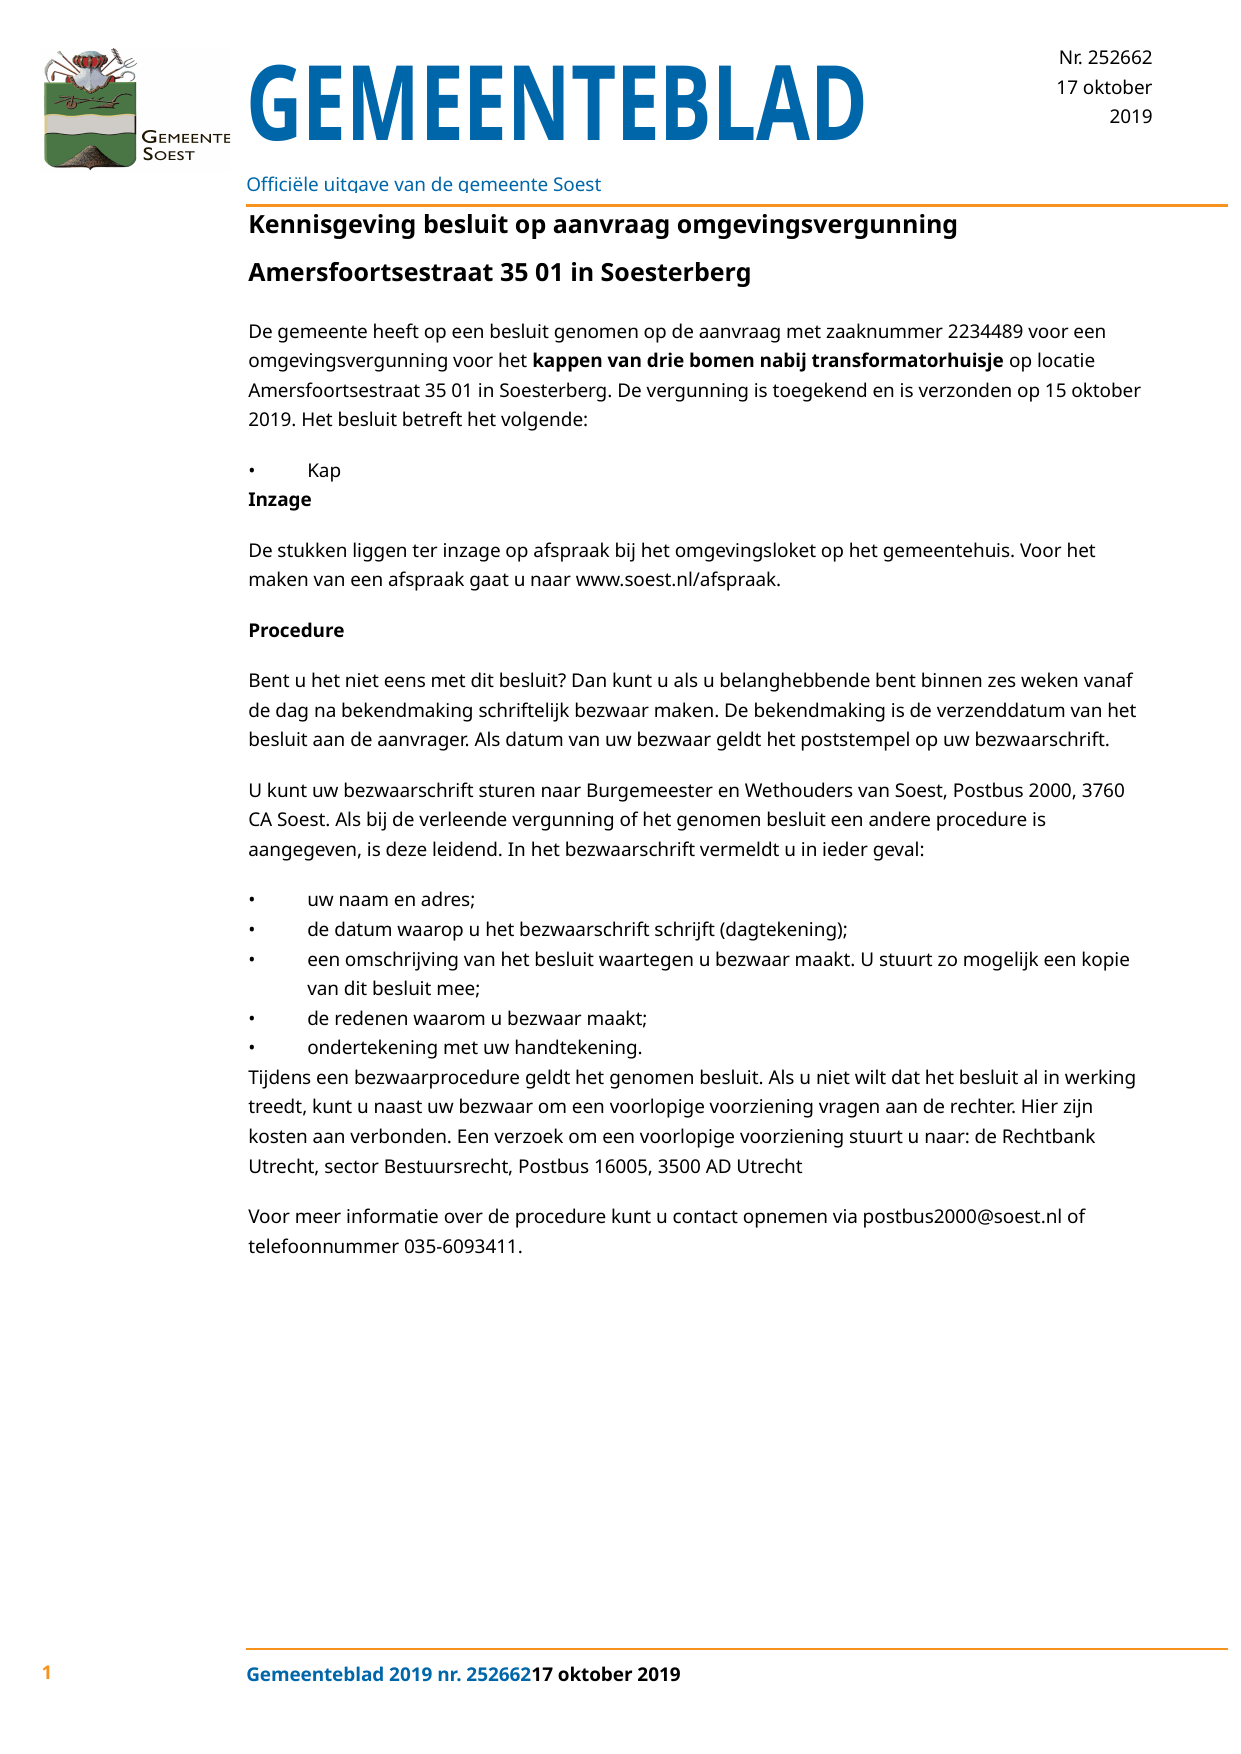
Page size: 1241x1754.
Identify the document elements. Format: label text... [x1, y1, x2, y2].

text De gemeente heeft op een besluit genomen op de aanvraag met zaaknummer 2234489 voor een omgevingsvergunning voor het kappen van drie bomen nabij transformatorhuisje op locatie Amersfoortsestraat 35 01 in Soesterberg. De vergunning is toegekend en is verzonden op 15 oktober 2019. Het besluit betreft het volgende: [248, 318, 1152, 432]
list de datum waarop u het bezwaarschrift schrijft (dagtekening); [248, 916, 1152, 942]
text Procedure [248, 617, 1152, 643]
text Kennisgeving besluit op aanvraag omgevingsvergunning Amersfoortsestraat 35 01 in Soesterberg [248, 207, 1152, 288]
text Voor meer informatie over de procedure kunt u contact opnemen via postbus2000@soest.nl of telefoonnummer 035-6093411. [248, 1203, 1152, 1259]
text U kunt uw bezwaarschrift sturen naar Burgemeester en Wethouders van Soest, Postbus 2000, 3760 CA Soest. Als bij de verleende vergunning of het genomen besluit een andere procedure is aangegeven, is deze leidend. In het bezwaarschrift vermeldt u in ieder geval: [248, 777, 1152, 862]
list een omschrijving van het besluit waartegen u bezwaar maakt. U stuurt zo mogelijk een kopie van dit besluit mee; [248, 946, 1152, 1001]
list uw naam en adres; [248, 887, 1152, 912]
text Tijdens een bezwaarprocedure geldt het genomen besluit. Als u niet wilt dat het besluit al in werking treedt, kunt u naast uw bezwaar om een voorlopige voorziening vragen aan de rechter. Hier zijn kosten aan verbonden. Een verzoek om een voorlopige voorziening stuurt u naar: de Rechtbank Utrecht, sector Bestuursrecht, Postbus 16005, 3500 AD Utrecht [248, 1064, 1152, 1179]
picture [41, 47, 231, 172]
text Bent u het niet eens met dit besluit? Dan kunt u als u belanghebbende bent binnen zes weken vanaf de dag na bekendmaking schriftelijk bezwaar maken. De bekendmaking is de verzenddatum van het besluit aan de aanvrager. Als datum van uw bezwaar geldt het poststempel op uw bezwaarschrift. [248, 667, 1152, 752]
text De stukken liggen ter inzage op afspraak bij het omgevingsloket op het gemeentehuis. Voor het maken van een afspraak gaat u naar www.soest.nl/afspraak. [248, 537, 1152, 592]
list de redenen waarom u bezwaar maakt; [248, 1005, 1152, 1031]
list Kap [248, 457, 1152, 483]
list ondertekening met uw handtekening. [248, 1034, 1152, 1060]
text Inzage [248, 487, 1152, 512]
